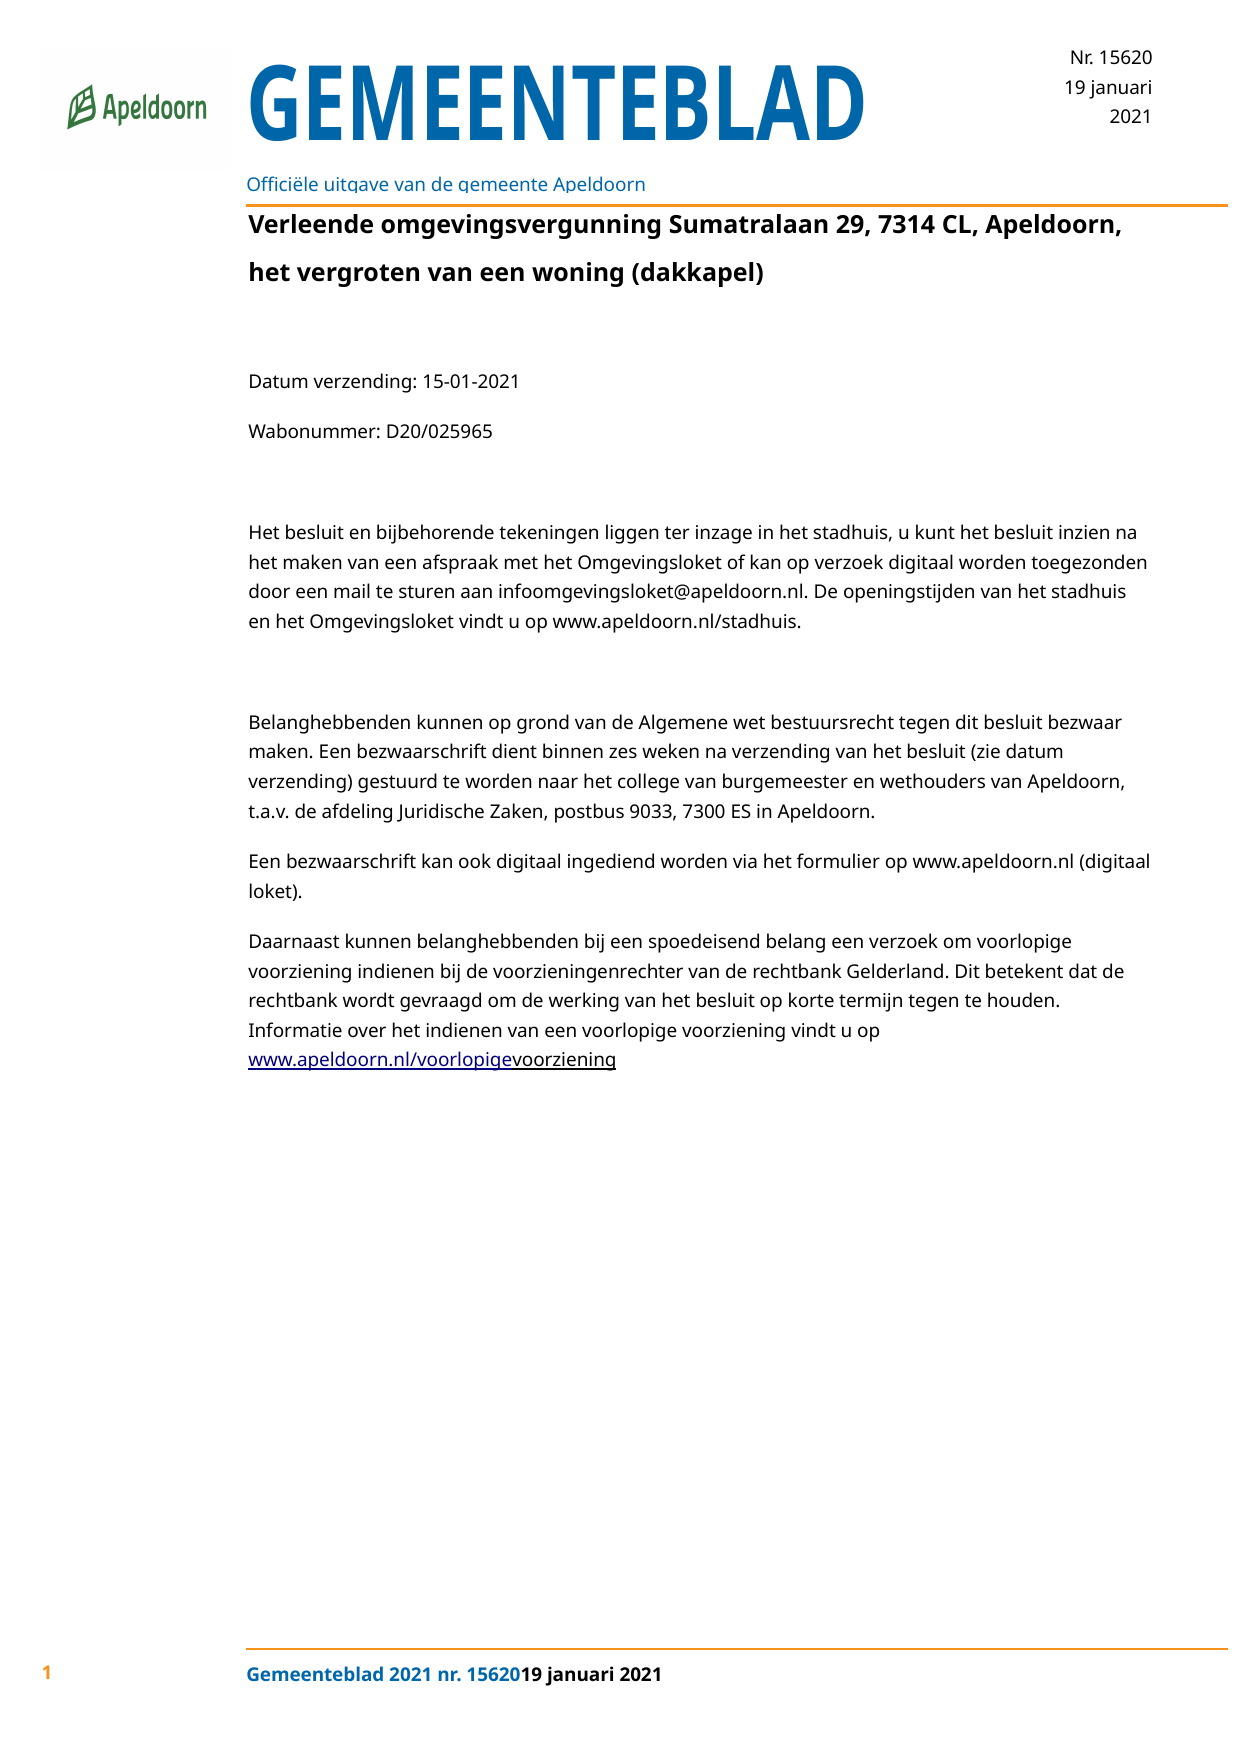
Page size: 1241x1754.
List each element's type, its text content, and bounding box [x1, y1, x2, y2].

text Daarnaast kunnen belanghebbenden bij een spoedeisend belang een verzoek om voorlopige voorziening indienen bij de voorzieningenrechter van de rechtbank Gelderland. Dit betekent dat de rechtbank wordt gevraagd om de werking van het besluit op korte termijn tegen te houden. Informatie over het indienen van een voorlopige voorziening vindt u op www.apeldoorn.nl/voorlopigevoorziening [248, 928, 1152, 1072]
text Het besluit en bijbehorende tekeningen liggen ter inzage in het stadhuis, u kunt het besluit inzien na het maken van een afspraak met het Omgevingsloket of kan op verzoek digitaal worden toegezonden door een mail te sturen aan infoomgevingsloket@apeldoorn.nl. De openingstijden van het stadhuis en het Omgevingsloket vindt u op www.apeldoorn.nl/stadhuis. [248, 519, 1152, 634]
text Een bezwaarschrift kan ook digitaal ingediend worden via het formulier op www.apeldoorn.nl (digitaal loket). [248, 848, 1152, 904]
text Wabonummer: D20/025965 [248, 419, 1152, 444]
text Datum verzending: 15-01-2021 [248, 368, 1152, 394]
text Belanghebbenden kunnen op grond van de Algemene wet bestuursrecht tegen dit besluit bezwaar maken. Een bezwaarschrift dient binnen zes weken na verzending van het besluit (zie datum verzending) gestuurd te worden naar het college van burgemeester en wethouders van Apeldoorn, t.a.v. de afdeling Juridische Zaken, postbus 9033, 7300 ES in Apeldoorn. [248, 709, 1152, 824]
text Verleende omgevingsvergunning Sumatralaan 29, 7314 CL, Apeldoorn, het vergroten van een woning (dakkapel) [248, 207, 1152, 288]
picture [41, 47, 231, 172]
